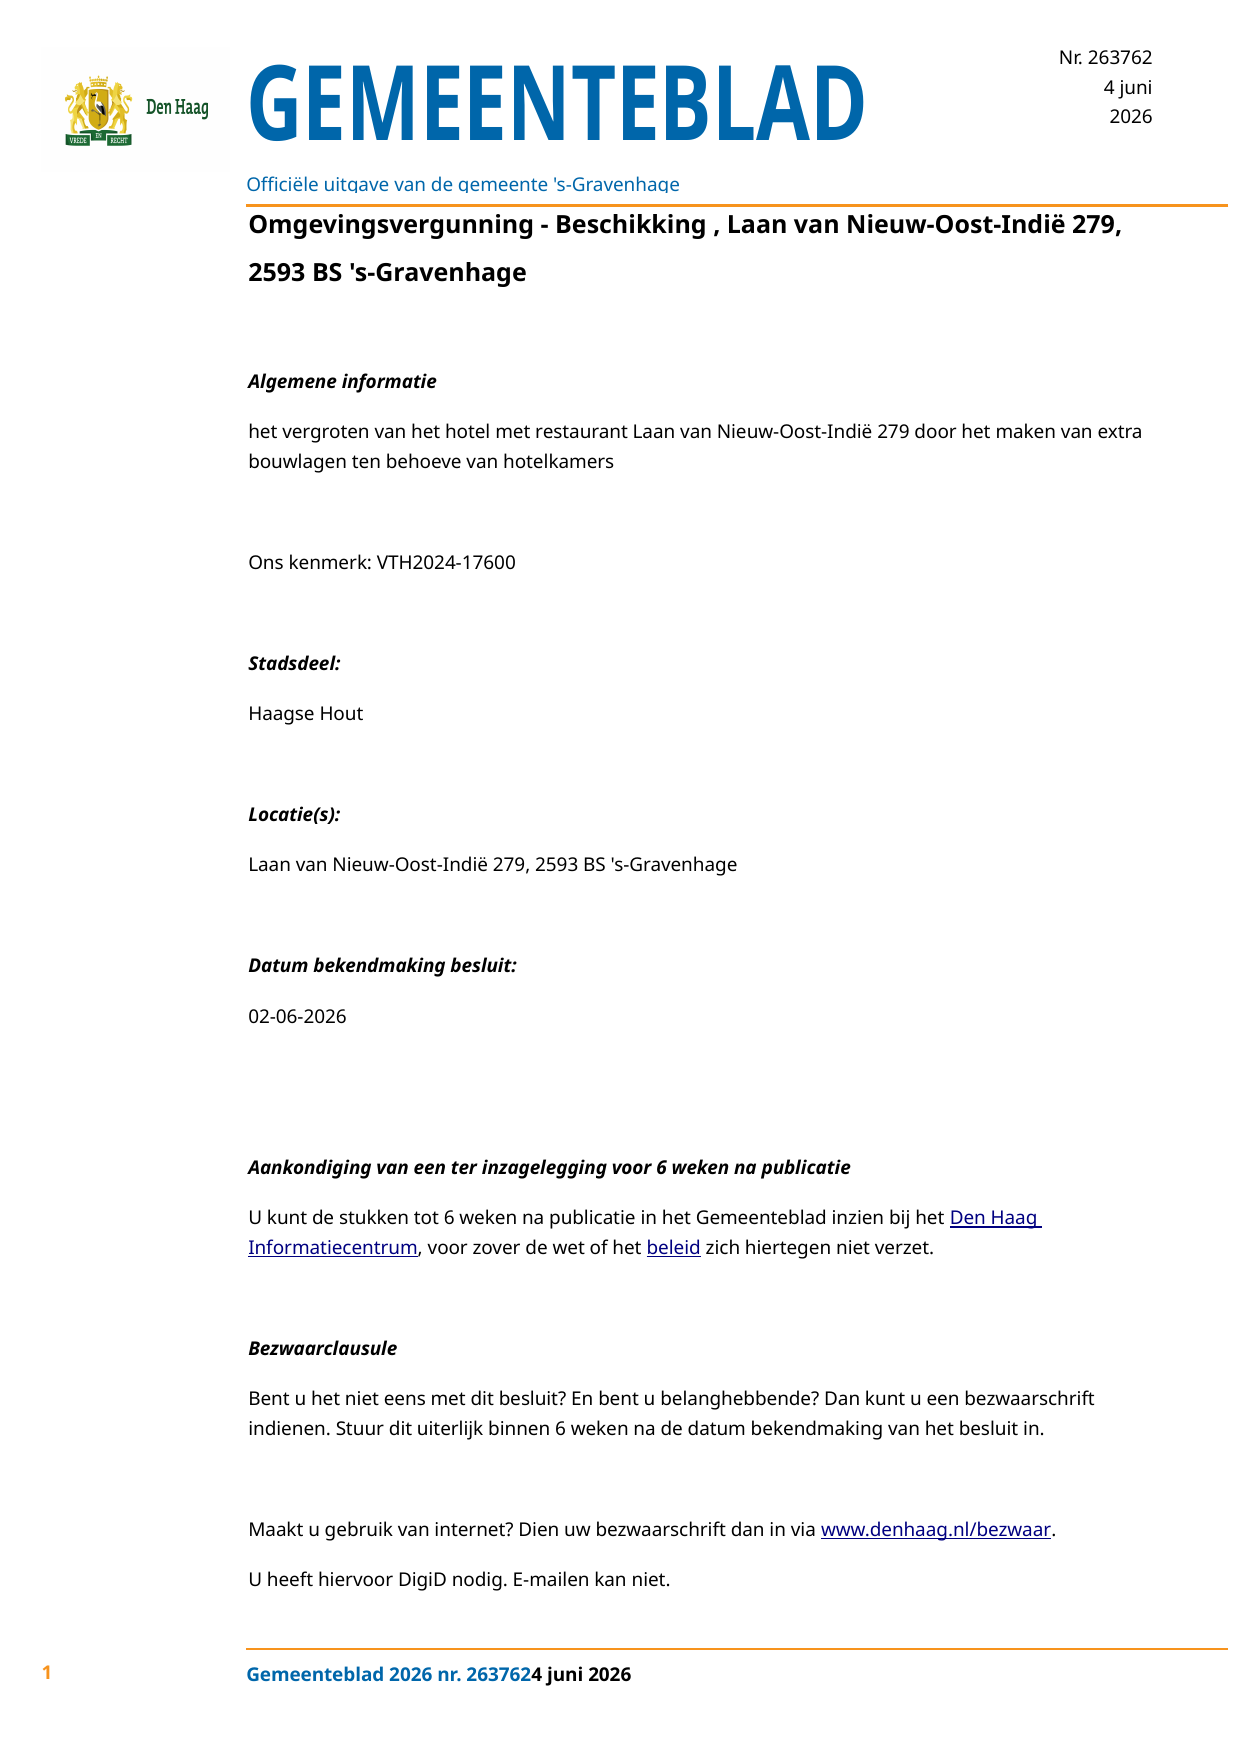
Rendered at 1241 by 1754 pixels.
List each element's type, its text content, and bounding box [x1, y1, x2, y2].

text Aankondiging van een ter inzagelegging voor 6 weken na publicatie [248, 1154, 1152, 1180]
text Maakt u gebruik van internet? Dien uw bezwaarschrift dan in via www.denhaag.nl/bezwaar. [248, 1516, 1152, 1542]
text het vergroten van het hotel met restaurant Laan van Nieuw-Oost-Indië 279 door het maken van extra bouwlagen ten behoeve van hotelkamers [248, 419, 1152, 474]
text U kunt de stukken tot 6 weken na publicatie in het Gemeenteblad inzien bij het Den Haag Informatiecentrum, voor zover de wet of het beleid zich hiertegen niet verzet. [248, 1204, 1152, 1260]
text Haagse Hout [248, 700, 1152, 726]
text Locatie(s): [248, 801, 1152, 827]
picture [41, 47, 231, 172]
text Ons kenmerk: VTH2024-17600 [248, 549, 1152, 575]
text U heeft hiervoor DigiD nodig. E-mailen kan niet. [248, 1566, 1152, 1592]
text Stadsdeel: [248, 650, 1152, 676]
text Bezwaarclausule [248, 1335, 1152, 1361]
text Omgevingsvergunning - Beschikking , Laan van Nieuw-Oost-Indië 279, 2593 BS 's-Gravenhage [248, 207, 1152, 288]
text Bent u het niet eens met dit besluit? En bent u belanghebbende? Dan kunt u een bezwaarschrift indienen. Stuur dit uiterlijk binnen 6 weken na de datum bekendmaking van het besluit in. [248, 1385, 1152, 1441]
text Laan van Nieuw-Oost-Indië 279, 2593 BS 's-Gravenhage [248, 852, 1152, 877]
text Datum bekendmaking besluit: [248, 952, 1152, 978]
text 02-06-2026 [248, 1003, 1152, 1029]
text Algemene informatie [248, 368, 1152, 394]
